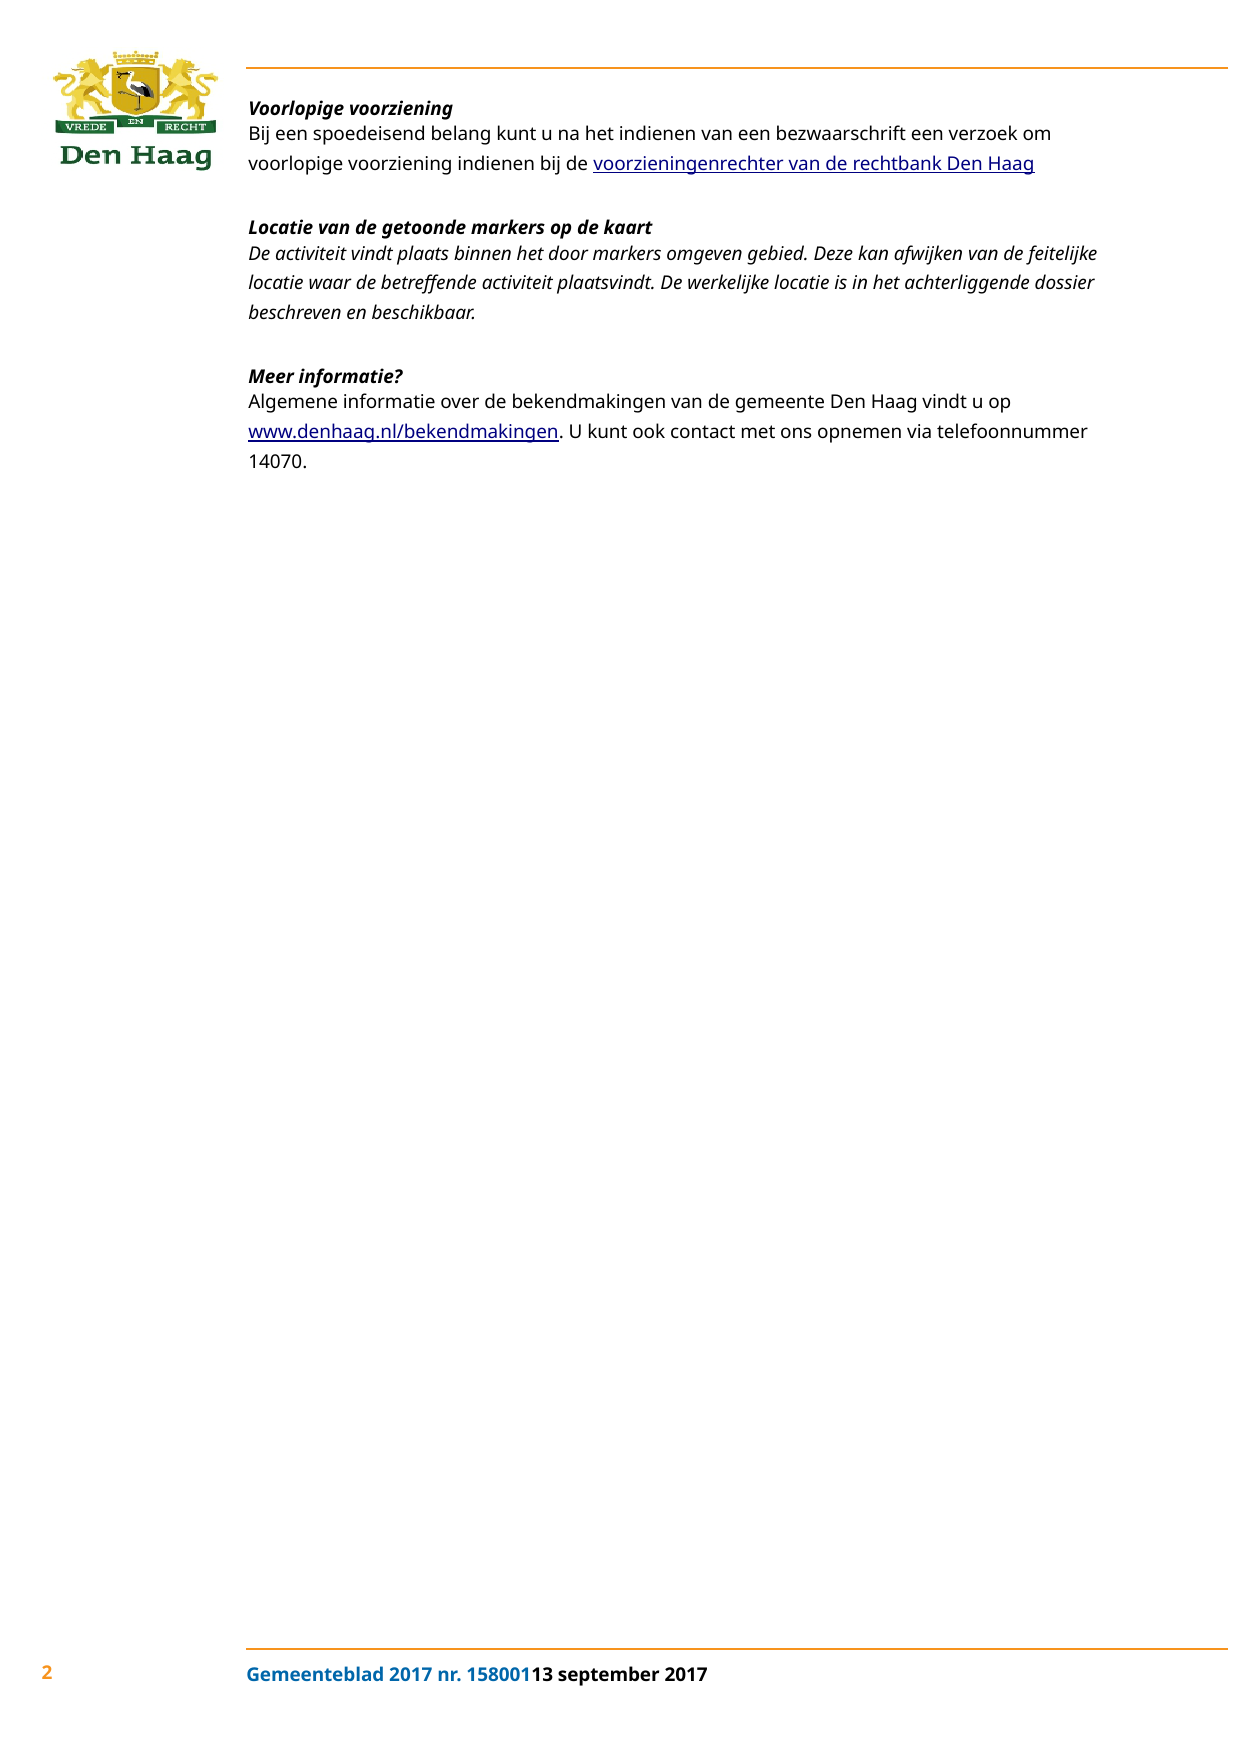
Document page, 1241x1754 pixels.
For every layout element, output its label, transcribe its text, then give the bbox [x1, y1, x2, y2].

text Locatie van de getoonde markers op de kaart [248, 214, 1152, 240]
text Voorlopige voorziening [248, 95, 1152, 121]
text Bij een spoedeisend belang kunt u na het indienen van een bezwaarschrift een verzoek om voorlopige voorziening indienen bij de voorzieningenrechter van de rechtbank Den Haag [248, 121, 1152, 176]
text Algemene informatie over de bekendmakingen van de gemeente Den Haag vindt u op www.denhaag.nl/bekendmakingen. U kunt ook contact met ons opnemen via telefoonnummer 14070. [248, 389, 1152, 473]
text Meer informatie? [248, 363, 1152, 389]
picture [41, 47, 231, 172]
text De activiteit vindt plaats binnen het door markers omgeven gebied. Deze kan afwijken van de feitelijke locatie waar de betreffende activiteit plaatsvindt. De werkelijke locatie is in het achterliggende dossier beschreven en beschikbaar. [248, 240, 1152, 325]
